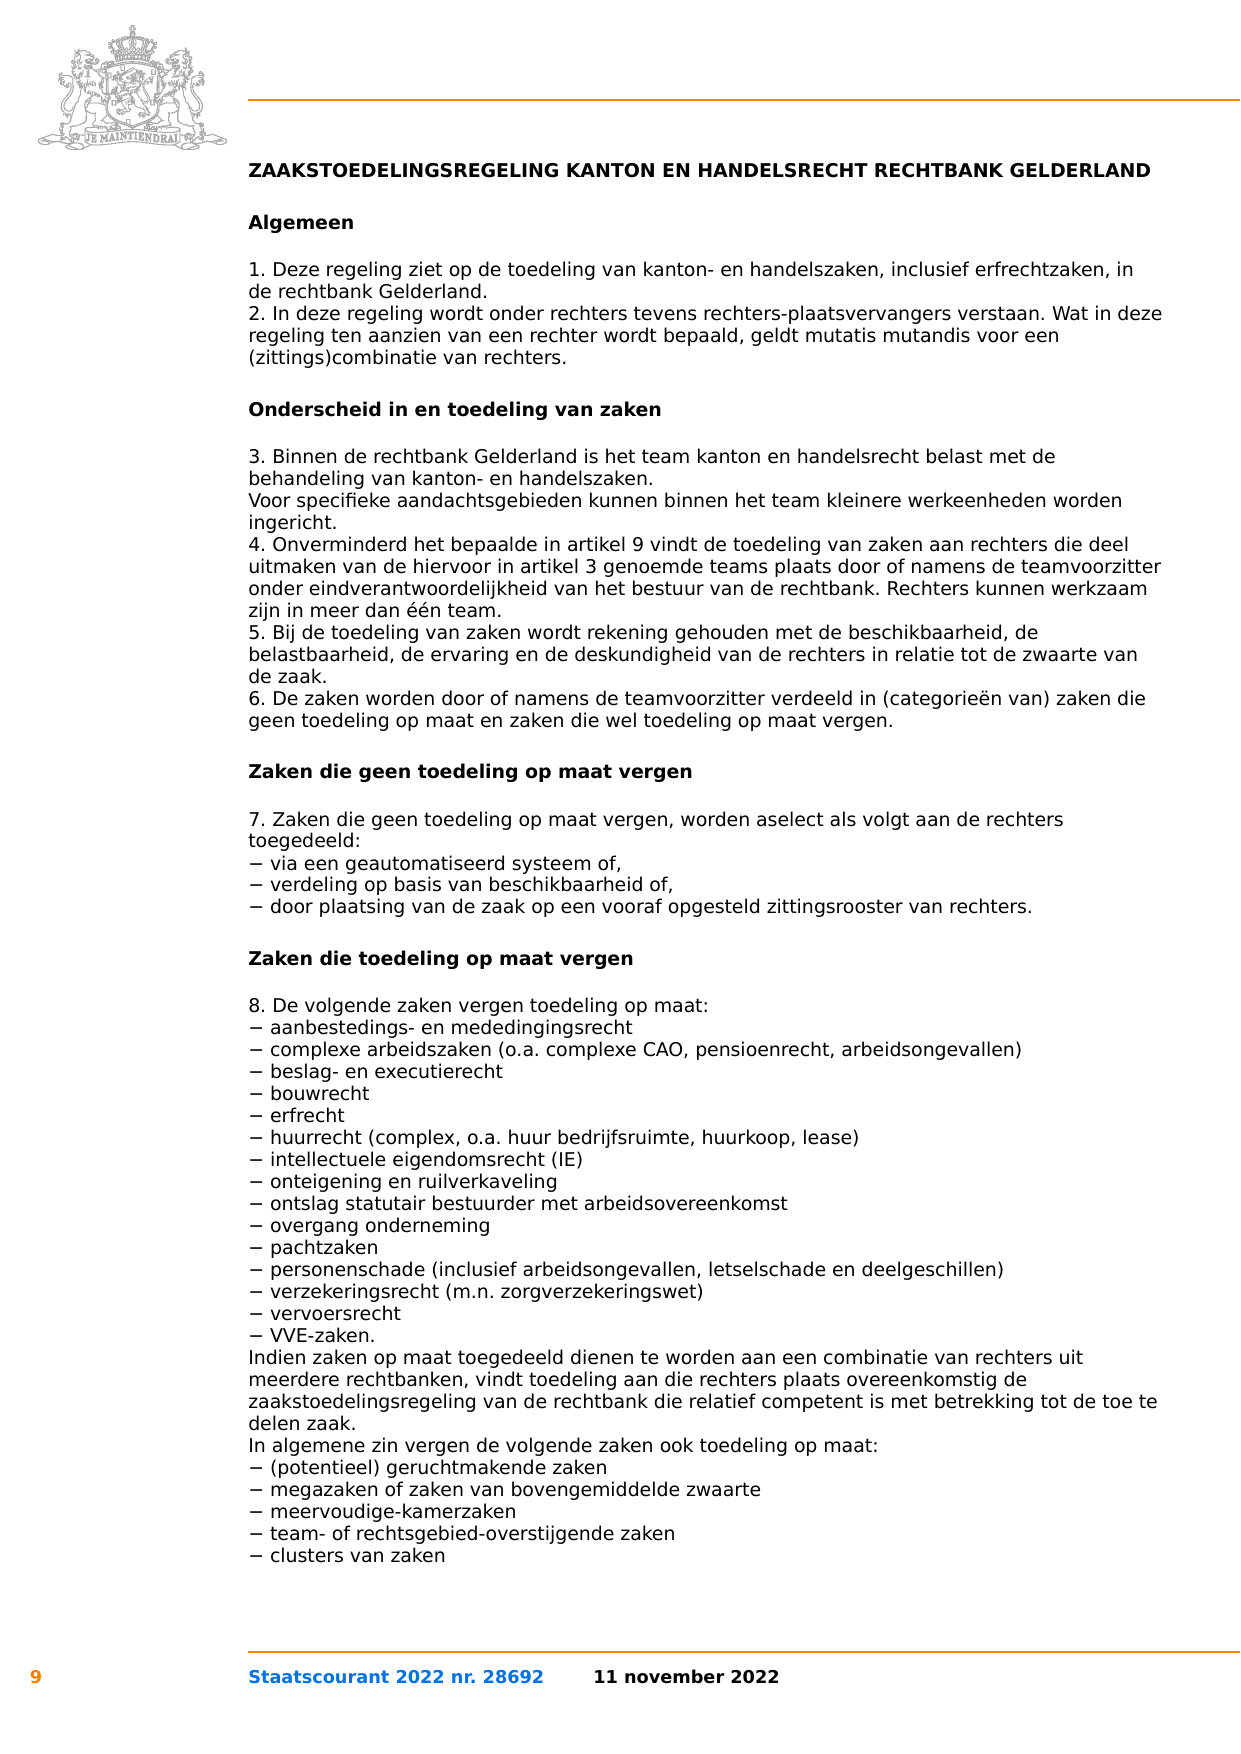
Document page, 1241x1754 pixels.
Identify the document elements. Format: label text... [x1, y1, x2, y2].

text − meervoudige-kamerzaken [248, 1501, 1163, 1523]
text − personenschade (inclusief arbeidsongevallen, letselschade en deelgeschillen) [248, 1259, 1163, 1281]
text − verzekeringsrecht (m.n. zorgverzekeringswet) [248, 1281, 1163, 1303]
text − complexe arbeidszaken (o.a. complexe CAO, pensioenrecht, arbeidsongevallen) [248, 1039, 1163, 1061]
text − overgang onderneming [248, 1215, 1163, 1237]
text In algemene zin vergen de volgende zaken ook toedeling op maat: [248, 1435, 1163, 1457]
text 3. Binnen de rechtbank Gelderland is het team kanton en handelsrecht belast met de behandeling van kanton- en handelszaken. [248, 446, 1163, 490]
text − verdeling op basis van beschikbaarheid of, [248, 874, 1163, 896]
text Voor specifieke aandachtsgebieden kunnen binnen het team kleinere werkeenheden worden ingericht. [248, 490, 1163, 534]
text − (potentieel) geruchtmakende zaken [248, 1457, 1163, 1479]
text 4. Onverminderd het bepaalde in artikel 9 vindt de toedeling van zaken aan rechters die deel uitmaken van de hiervoor in artikel 3 genoemde teams plaats door of namens de teamvoorzitter onder eindverantwoordelijkheid van het bestuur van de rechtbank. Rechters kunnen werkzaam zijn in meer dan één team. [248, 534, 1163, 622]
text − aanbestedings- en mededingingsrecht [248, 1017, 1163, 1039]
text Indien zaken op maat toegedeeld dienen te worden aan een combinatie van rechters uit meerdere rechtbanken, vindt toedeling aan die rechters plaats overeenkomstig de zaakstoedelingsregeling van de rechtbank die relatief competent is met betrekking tot de toe te delen zaak. [248, 1347, 1163, 1435]
text − via een geautomatiseerd systeem of, [248, 852, 1163, 874]
text − huurrecht (complex, o.a. huur bedrijfsruimte, huurkoop, lease) [248, 1127, 1163, 1149]
subtitle ZAAKSTOEDELINGSREGELING KANTON EN HANDELSRECHT RECHTBANK GELDERLAND [248, 160, 1163, 182]
text 1. Deze regeling ziet op de toedeling van kanton- en handelszaken, inclusief erfrechtzaken, in de rechtbank Gelderland. [248, 259, 1163, 303]
text − onteigening en ruilverkaveling [248, 1171, 1163, 1193]
text − vervoersrecht [248, 1303, 1163, 1325]
text − door plaatsing van de zaak op een vooraf opgesteld zittingsrooster van rechters. [248, 896, 1163, 918]
text 5. Bij de toedeling van zaken wordt rekening gehouden met de beschikbaarheid, de belastbaarheid, de ervaring en de deskundigheid van de rechters in relatie tot de zwaarte van de zaak. [248, 622, 1163, 687]
subtitle Onderscheid in en toedeling van zaken [248, 399, 1163, 421]
text − megazaken of zaken van bovengemiddelde zwaarte [248, 1479, 1163, 1501]
subtitle Zaken die geen toedeling op maat vergen [248, 761, 1163, 783]
text 7. Zaken die geen toedeling op maat vergen, worden aselect als volgt aan de rechters toegedeeld: [248, 808, 1163, 852]
text 2. In deze regeling wordt onder rechters tevens rechters-plaatsvervangers verstaan. Wat in deze regeling ten aanzien van een rechter wordt bepaald, geldt mutatis mutandis voor een (zittings)combinatie van rechters. [248, 303, 1163, 369]
text − beslag- en executierecht [248, 1061, 1163, 1083]
text − erfrecht [248, 1105, 1163, 1127]
picture [38, 25, 227, 150]
text − team- of rechtsgebied-overstijgende zaken [248, 1523, 1163, 1545]
text − bouwrecht [248, 1083, 1163, 1105]
text 6. De zaken worden door of namens de teamvoorzitter verdeeld in (categorieën van) zaken die geen toedeling op maat en zaken die wel toedeling op maat vergen. [248, 687, 1163, 731]
text − VVE-zaken. [248, 1325, 1163, 1347]
text − ontslag statutair bestuurder met arbeidsovereenkomst [248, 1193, 1163, 1215]
subtitle Algemeen [248, 212, 1163, 234]
text − clusters van zaken [248, 1545, 1163, 1567]
text − intellectuele eigendomsrecht (IE) [248, 1149, 1163, 1171]
text 8. De volgende zaken vergen toedeling op maat: [248, 995, 1163, 1017]
subtitle Zaken die toedeling op maat vergen [248, 948, 1163, 970]
text − pachtzaken [248, 1237, 1163, 1259]
